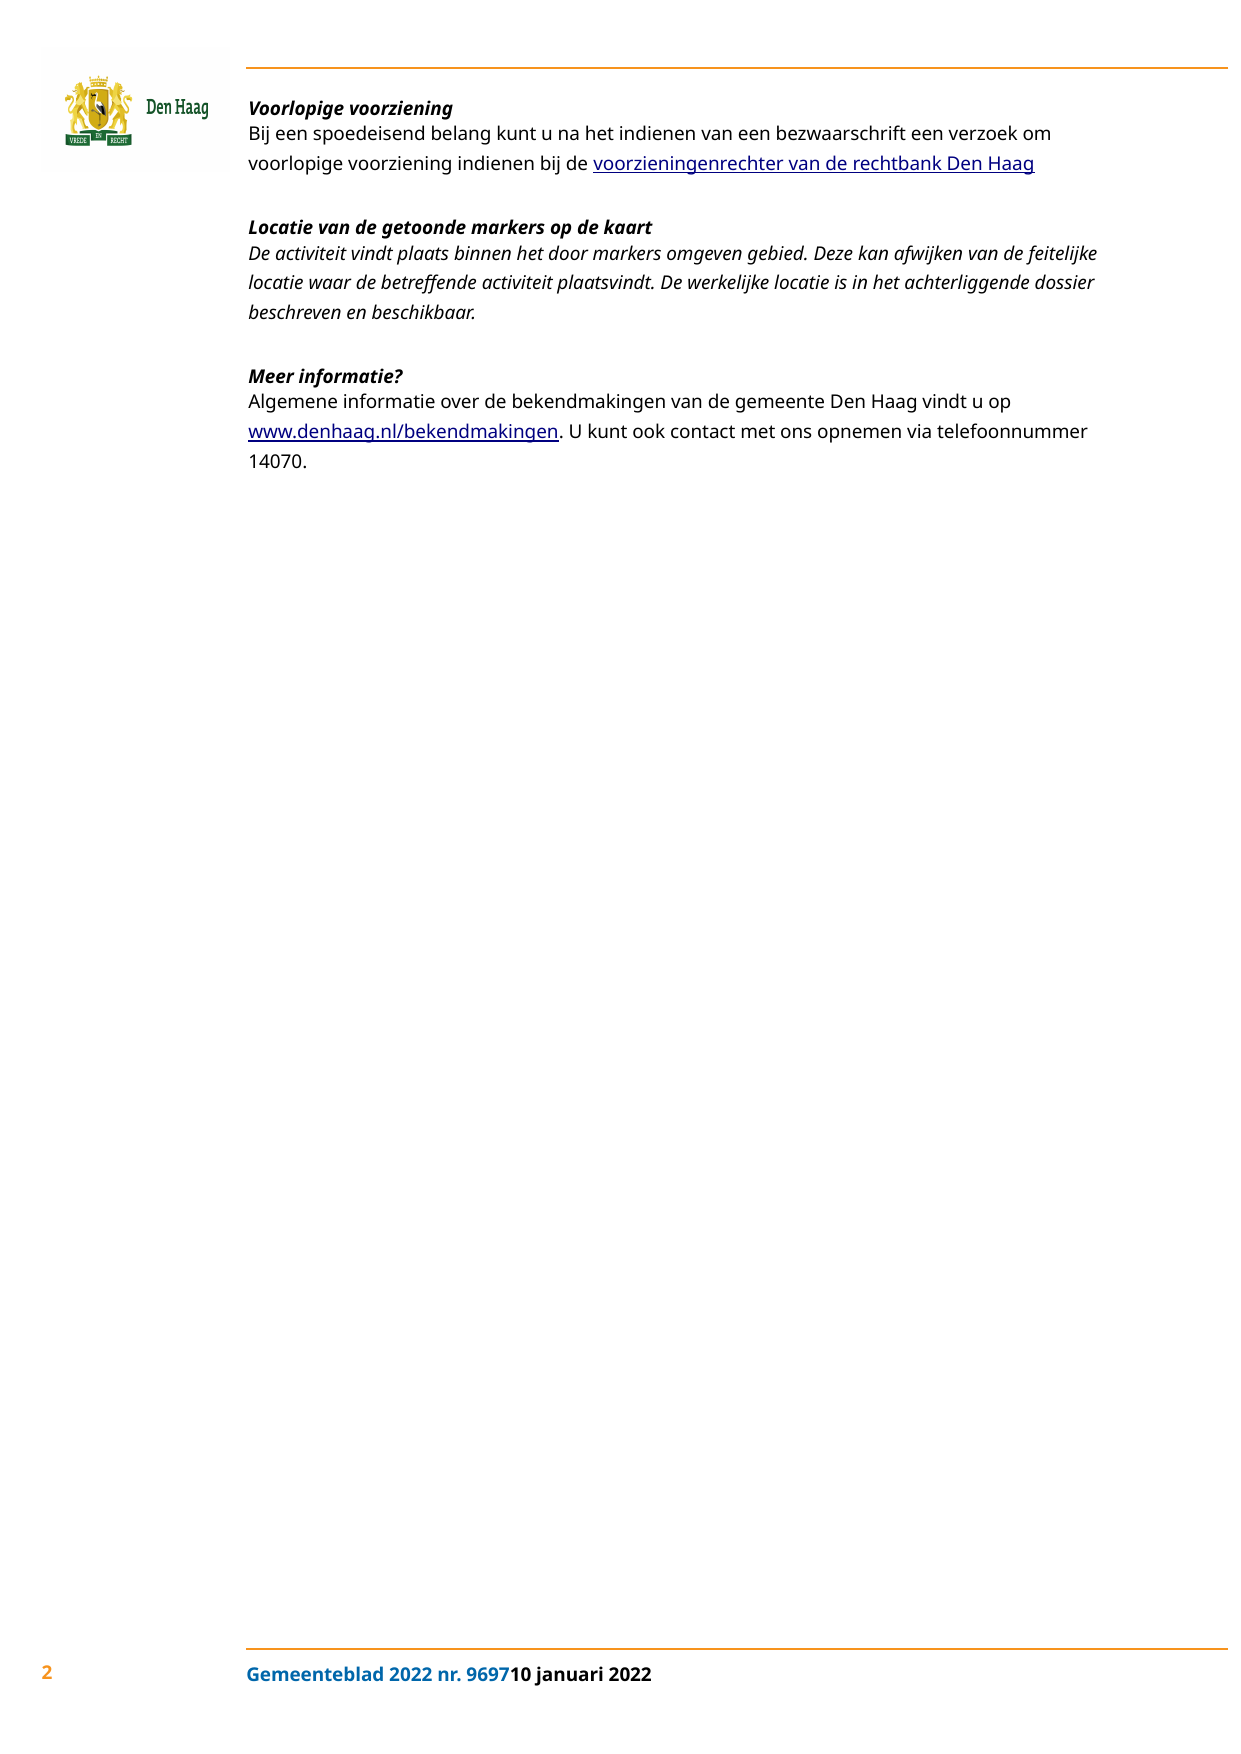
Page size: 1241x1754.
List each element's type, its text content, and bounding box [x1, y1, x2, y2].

text Algemene informatie over de bekendmakingen van de gemeente Den Haag vindt u op www.denhaag.nl/bekendmakingen. U kunt ook contact met ons opnemen via telefoonnummer 14070. [248, 389, 1152, 473]
text Voorlopige voorziening [248, 95, 1152, 121]
text Bij een spoedeisend belang kunt u na het indienen van een bezwaarschrift een verzoek om voorlopige voorziening indienen bij de voorzieningenrechter van de rechtbank Den Haag [248, 121, 1152, 176]
text Meer informatie? [248, 363, 1152, 389]
text De activiteit vindt plaats binnen het door markers omgeven gebied. Deze kan afwijken van de feitelijke locatie waar de betreffende activiteit plaatsvindt. De werkelijke locatie is in het achterliggende dossier beschreven en beschikbaar. [248, 240, 1152, 325]
picture [41, 47, 231, 172]
text Locatie van de getoonde markers op de kaart [248, 214, 1152, 240]
